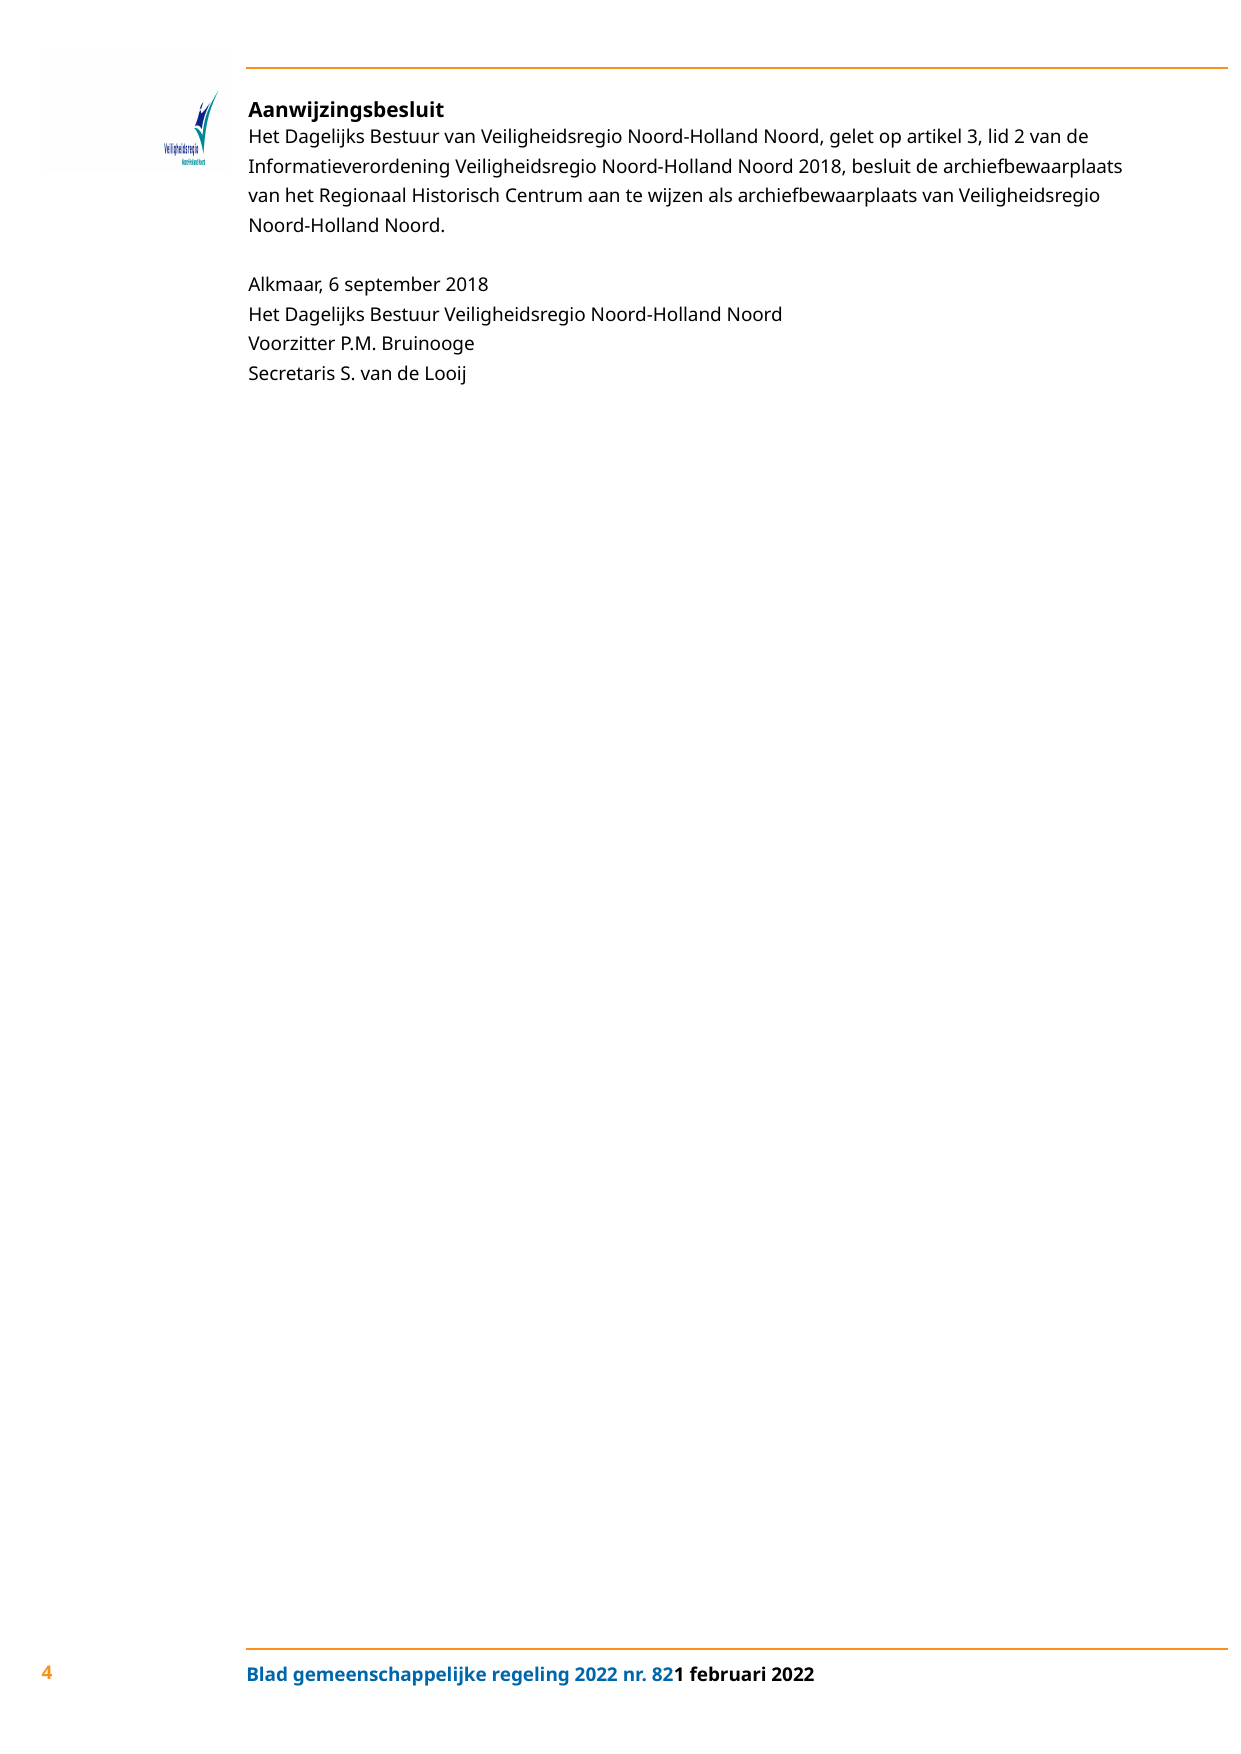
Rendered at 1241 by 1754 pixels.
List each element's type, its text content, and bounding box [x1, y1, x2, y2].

text Het Dagelijks Bestuur van Veiligheidsregio Noord-Holland Noord, gelet op artikel 3, lid 2 van de Informatieverordening Veiligheidsregio Noord-Holland Noord 2018, besluit de archiefbewaarplaats van het Regionaal Historisch Centrum aan te wijzen als archiefbewaarplaats van Veiligheidsregio Noord-Holland Noord. [248, 123, 1152, 238]
text Aanwijzingsbesluit [248, 95, 1152, 123]
text Het Dagelijks Bestuur Veiligheidsregio Noord-Holland Noord [248, 301, 1152, 327]
picture [41, 47, 231, 172]
text Alkmaar, 6 september 2018 [248, 271, 1152, 297]
text Secretaris S. van de Looij [248, 360, 1152, 386]
text Voorzitter P.M. Bruinooge [248, 330, 1152, 356]
